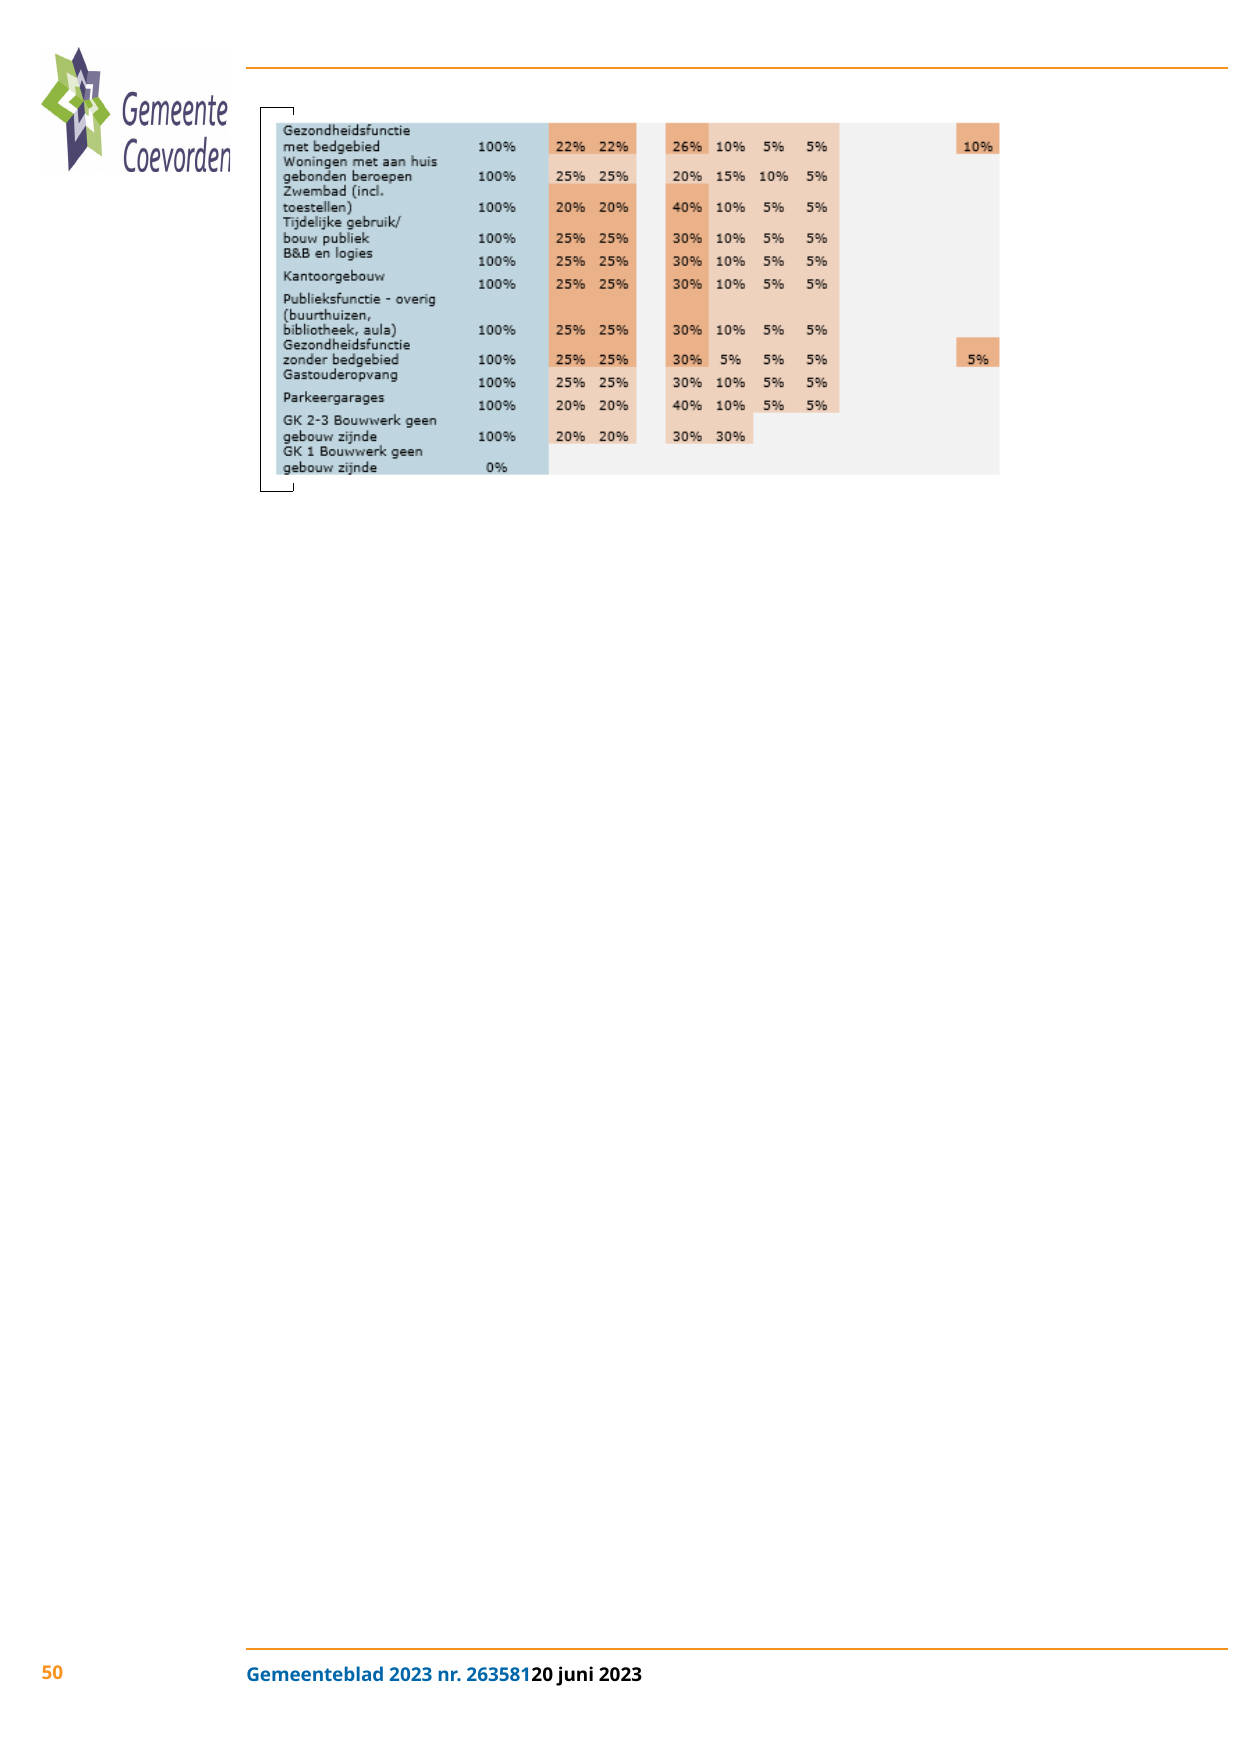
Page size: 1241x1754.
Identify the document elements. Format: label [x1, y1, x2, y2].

picture [268, 115, 1008, 483]
picture [41, 47, 231, 172]
